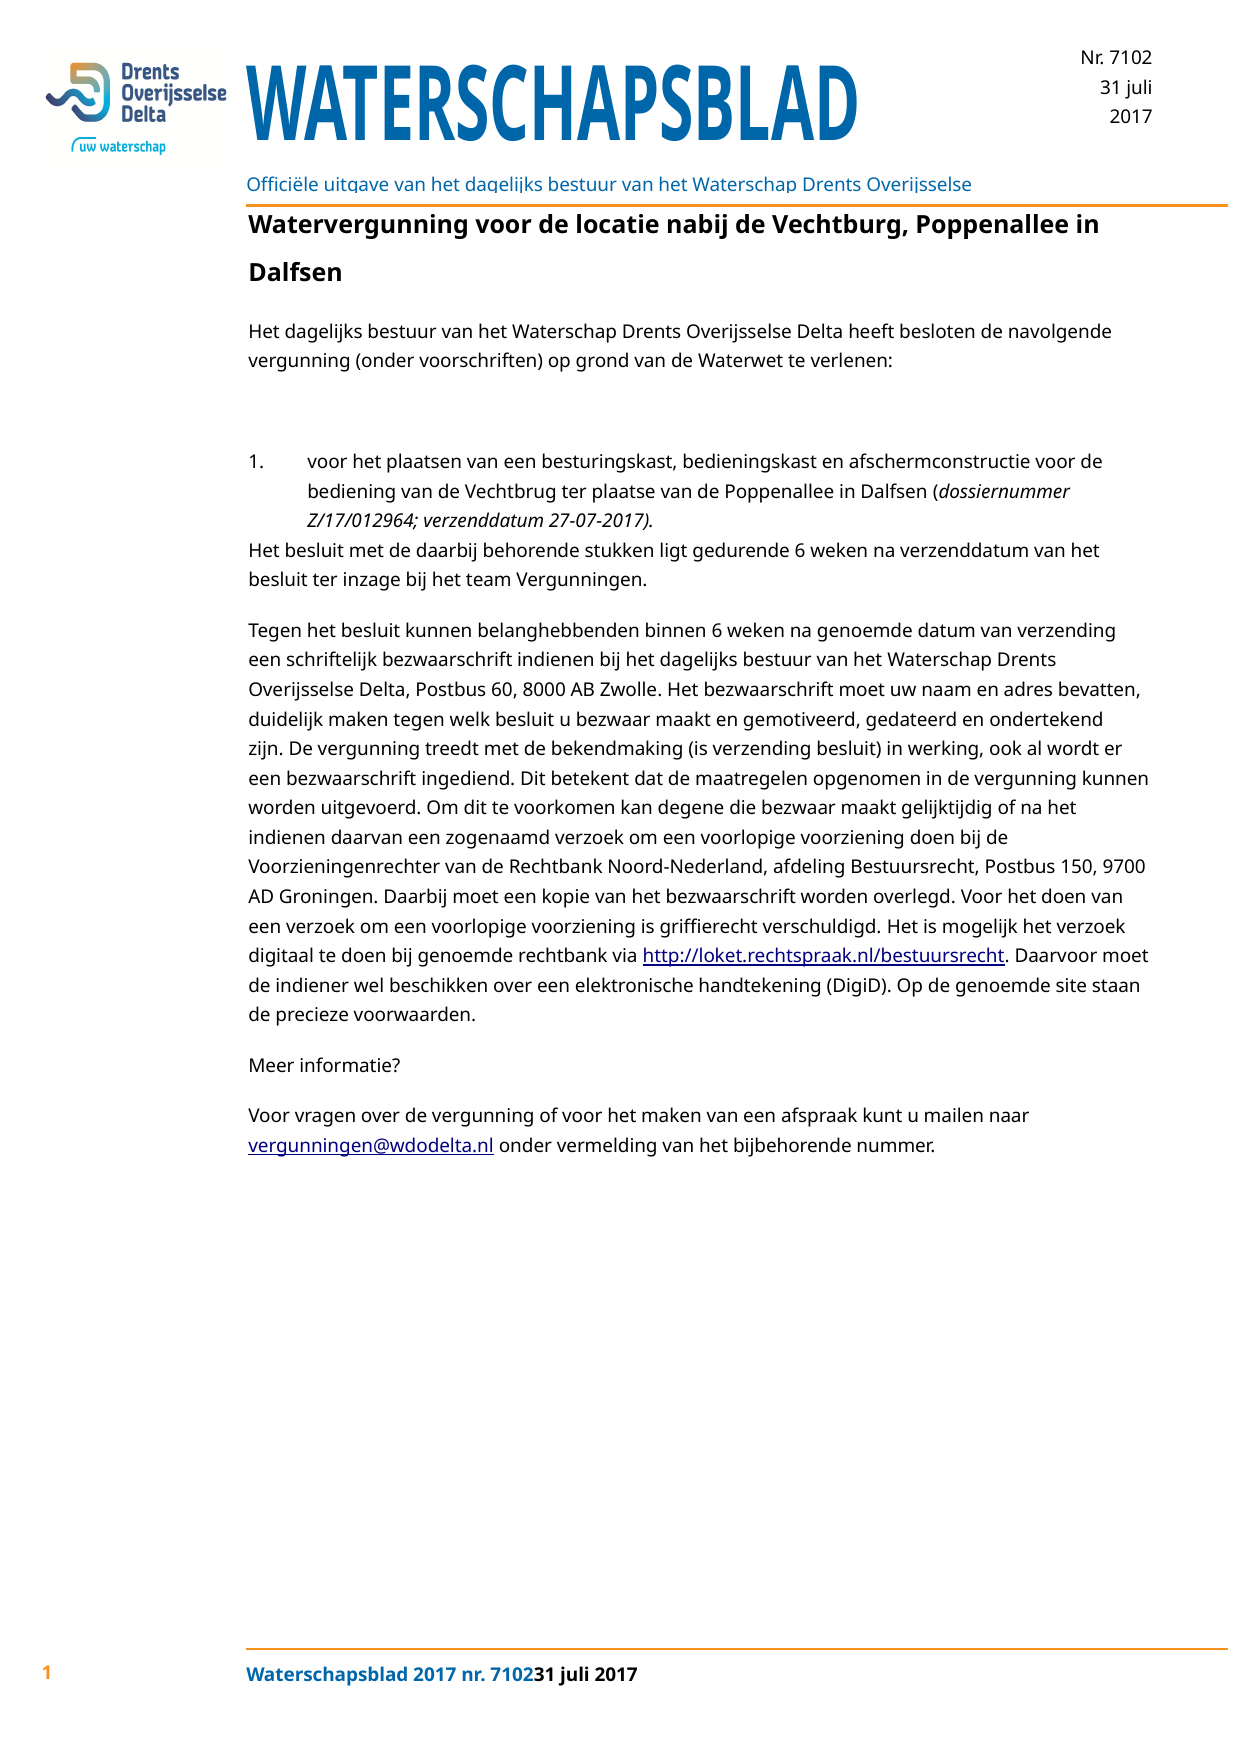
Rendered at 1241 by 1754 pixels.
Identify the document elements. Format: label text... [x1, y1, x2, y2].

list voor het plaatsen van een besturingskast, bedieningskast en afschermconstructie voor de bediening van de Vechtbrug ter plaatse van de Poppenallee in Dalfsen (dossiernummer Z/17/012964; verzenddatum 27-07-2017). [248, 448, 1152, 533]
text Meer informatie? [248, 1052, 1152, 1078]
text Watervergunning voor de locatie nabij de Vechtburg, Poppenallee in Dalfsen [248, 207, 1152, 288]
picture [41, 47, 231, 172]
text Tegen het besluit kunnen belanghebbenden binnen 6 weken na genoemde datum van verzending een schriftelijk bezwaarschrift indienen bij het dagelijks bestuur van het Waterschap Drents Overijsselse Delta, Postbus 60, 8000 AB Zwolle. Het bezwaarschrift moet uw naam en adres bevatten, duidelijk maken tegen welk besluit u bezwaar maakt en gemotiveerd, gedateerd en ondertekend zijn. De vergunning treedt met de bekendmaking (is verzending besluit) in werking, ook al wordt er een bezwaarschrift ingediend. Dit betekent dat de maatregelen opgenomen in de vergunning kunnen worden uitgevoerd. Om dit te voorkomen kan degene die bezwaar maakt gelijktijdig of na het indienen daarvan een zogenaamd verzoek om een voorlopige voorziening doen bij de Voorzieningenrechter van de Rechtbank Noord-Nederland, afdeling Bestuursrecht, Postbus 150, 9700 AD Groningen. Daarbij moet een kopie van het bezwaarschrift worden overlegd. Voor het doen van een verzoek om een voorlopige voorziening is griffierecht verschuldigd. Het is mogelijk het verzoek digitaal te doen bij genoemde rechtbank via http://loket.rechtspraak.nl/bestuursrecht. Daarvoor moet de indiener wel beschikken over een elektronische handtekening (DigiD). Op de genoemde site staan de precieze voorwaarden. [248, 617, 1152, 1027]
text Het dagelijks bestuur van het Waterschap Drents Overijsselse Delta heeft besloten de navolgende vergunning (onder voorschriften) op grond van de Waterwet te verlenen: [248, 318, 1152, 373]
text Voor vragen over de vergunning of voor het maken van een afspraak kunt u mailen naar vergunningen@wdodelta.nl onder vermelding van het bijbehorende nummer. [248, 1102, 1152, 1158]
text Het besluit met de daarbij behorende stukken ligt gedurende 6 weken na verzenddatum van het besluit ter inzage bij het team Vergunningen. [248, 537, 1152, 592]
